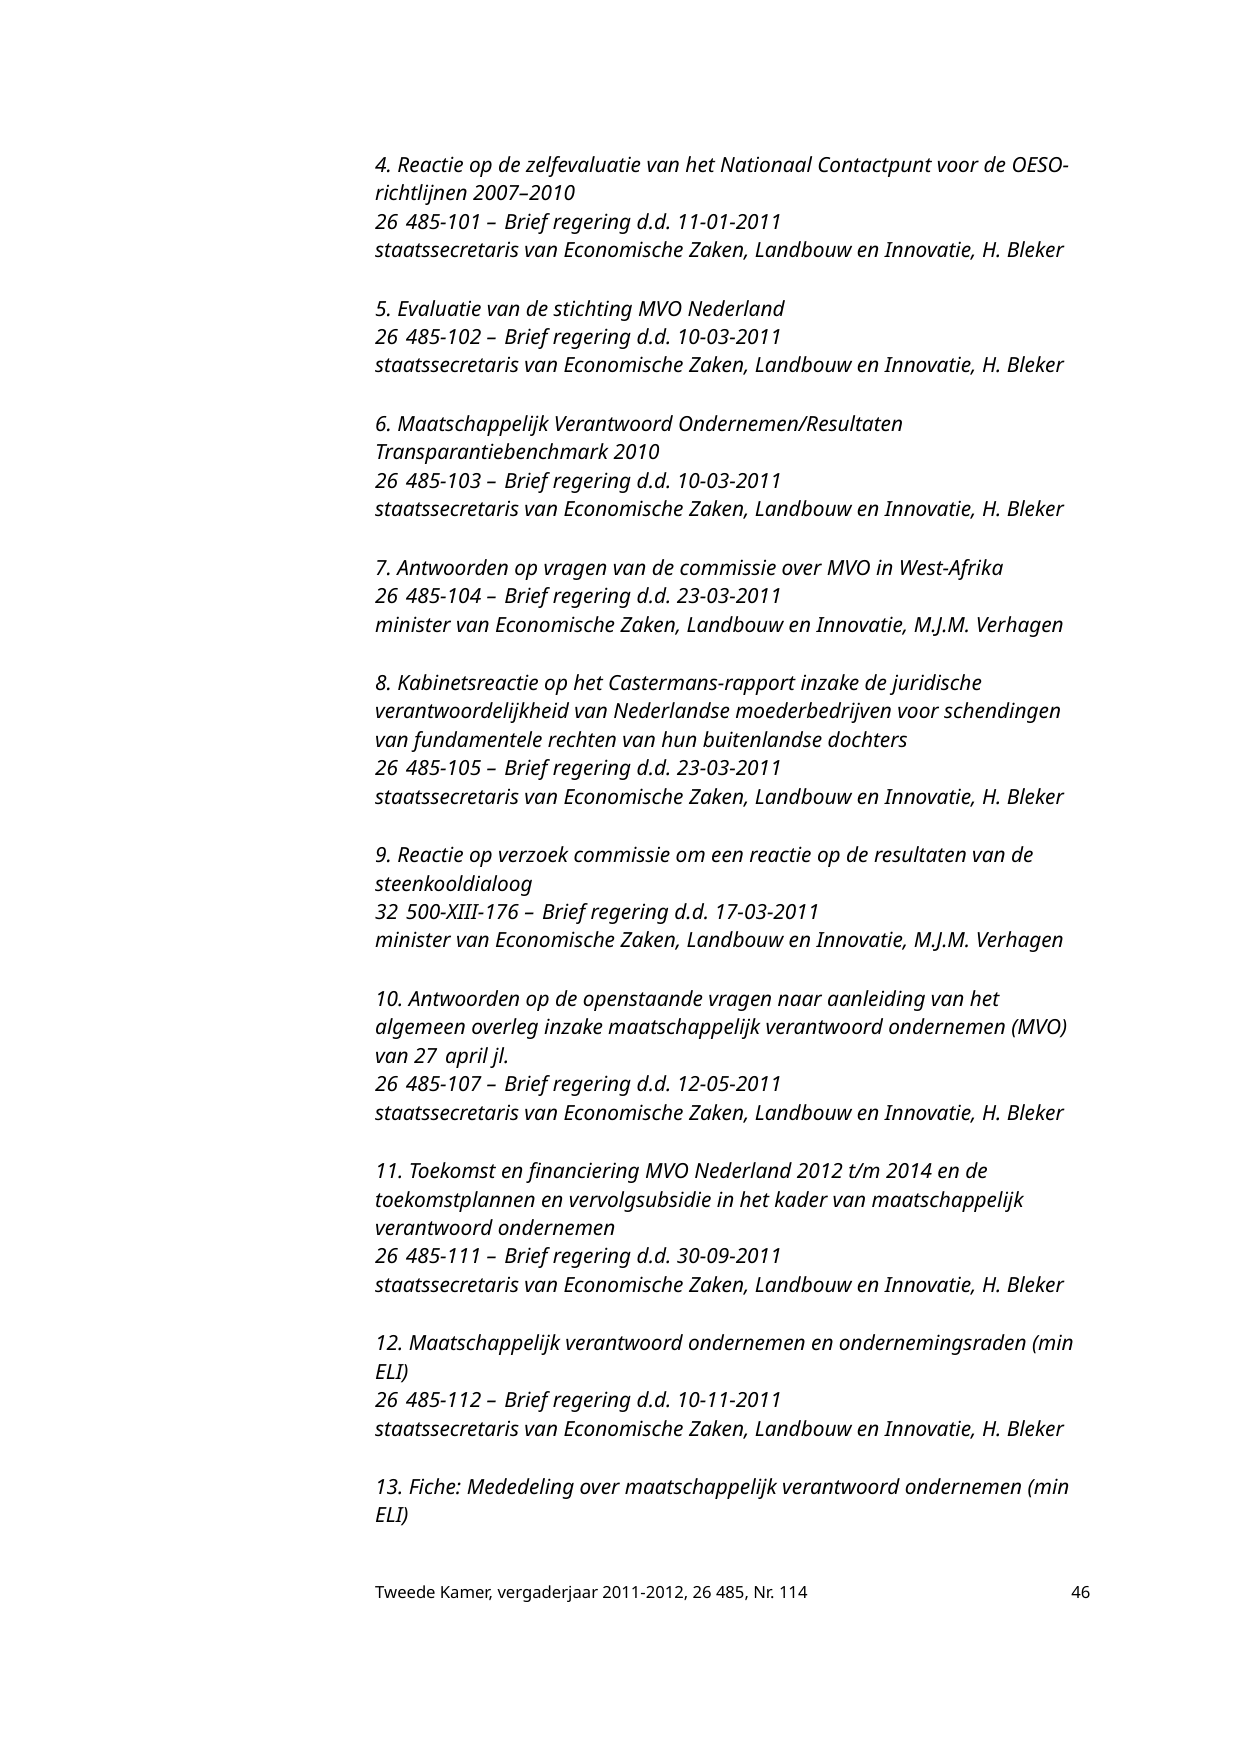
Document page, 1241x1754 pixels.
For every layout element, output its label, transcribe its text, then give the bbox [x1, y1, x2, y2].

text minister van Economische Zaken, Landbouw en Innovatie, M.J.M. Verhagen [375, 926, 1090, 954]
text 10. Antwoorden op de openstaande vragen naar aanleiding van het algemeen overleg inzake maatschappelijk verantwoord ondernemen (MVO) van 27 april jl. [375, 984, 1090, 1069]
text 26 485-104 – Brief regering d.d. 23-03-2011 [375, 581, 1090, 610]
text staatssecretaris van Economische Zaken, Landbouw en Innovatie, H. Bleker [375, 351, 1090, 379]
text 13. Fiche: Mededeling over maatschappelijk verantwoord ondernemen (min ELI) [375, 1472, 1090, 1529]
text staatssecretaris van Economische Zaken, Landbouw en Innovatie, H. Bleker [375, 1414, 1090, 1442]
text staatssecretaris van Economische Zaken, Landbouw en Innovatie, H. Bleker [375, 1098, 1090, 1126]
text 26 485-105 – Brief regering d.d. 23-03-2011 [375, 753, 1090, 782]
text staatssecretaris van Economische Zaken, Landbouw en Innovatie, H. Bleker [375, 494, 1090, 523]
text minister van Economische Zaken, Landbouw en Innovatie, M.J.M. Verhagen [375, 610, 1090, 638]
text staatssecretaris van Economische Zaken, Landbouw en Innovatie, H. Bleker [375, 1270, 1090, 1298]
text 6. Maatschappelijk Verantwoord Ondernemen/Resultaten Transparantiebenchmark 2010 [375, 409, 1090, 466]
text 4. Reactie op de zelfevaluatie van het Nationaal Contactpunt voor de OESO-richtlijnen 2007–2010 [375, 150, 1090, 207]
text 26 485-111 – Brief regering d.d. 30-09-2011 [375, 1242, 1090, 1270]
text 26 485-107 – Brief regering d.d. 12-05-2011 [375, 1069, 1090, 1098]
text 8. Kabinetsreactie op het Castermans-rapport inzake de juridische verantwoordelijkheid van Nederlandse moederbedrijven voor schendingen van fundamentele rechten van hun buitenlandse dochters [375, 668, 1090, 753]
text 26 485-102 – Brief regering d.d. 10-03-2011 [375, 322, 1090, 351]
text staatssecretaris van Economische Zaken, Landbouw en Innovatie, H. Bleker [375, 782, 1090, 810]
text 32 500-XIII-176 – Brief regering d.d. 17-03-2011 [375, 897, 1090, 926]
text 12. Maatschappelijk verantwoord ondernemen en ondernemingsraden (min ELI) [375, 1328, 1090, 1385]
text 26 485-103 – Brief regering d.d. 10-03-2011 [375, 466, 1090, 494]
text 11. Toekomst en financiering MVO Nederland 2012 t/m 2014 en de toekomstplannen en vervolgsubsidie in het kader van maatschappelijk verantwoord ondernemen [375, 1156, 1090, 1242]
text 7. Antwoorden op vragen van de commissie over MVO in West-Afrika [375, 553, 1090, 581]
text 26 485-112 – Brief regering d.d. 10-11-2011 [375, 1385, 1090, 1414]
text staatssecretaris van Economische Zaken, Landbouw en Innovatie, H. Bleker [375, 235, 1090, 264]
text 5. Evaluatie van de stichting MVO Nederland [375, 294, 1090, 322]
text 26 485-101 – Brief regering d.d. 11-01-2011 [375, 207, 1090, 235]
text 9. Reactie op verzoek commissie om een reactie op de resultaten van de steenkooldialoog [375, 840, 1090, 897]
